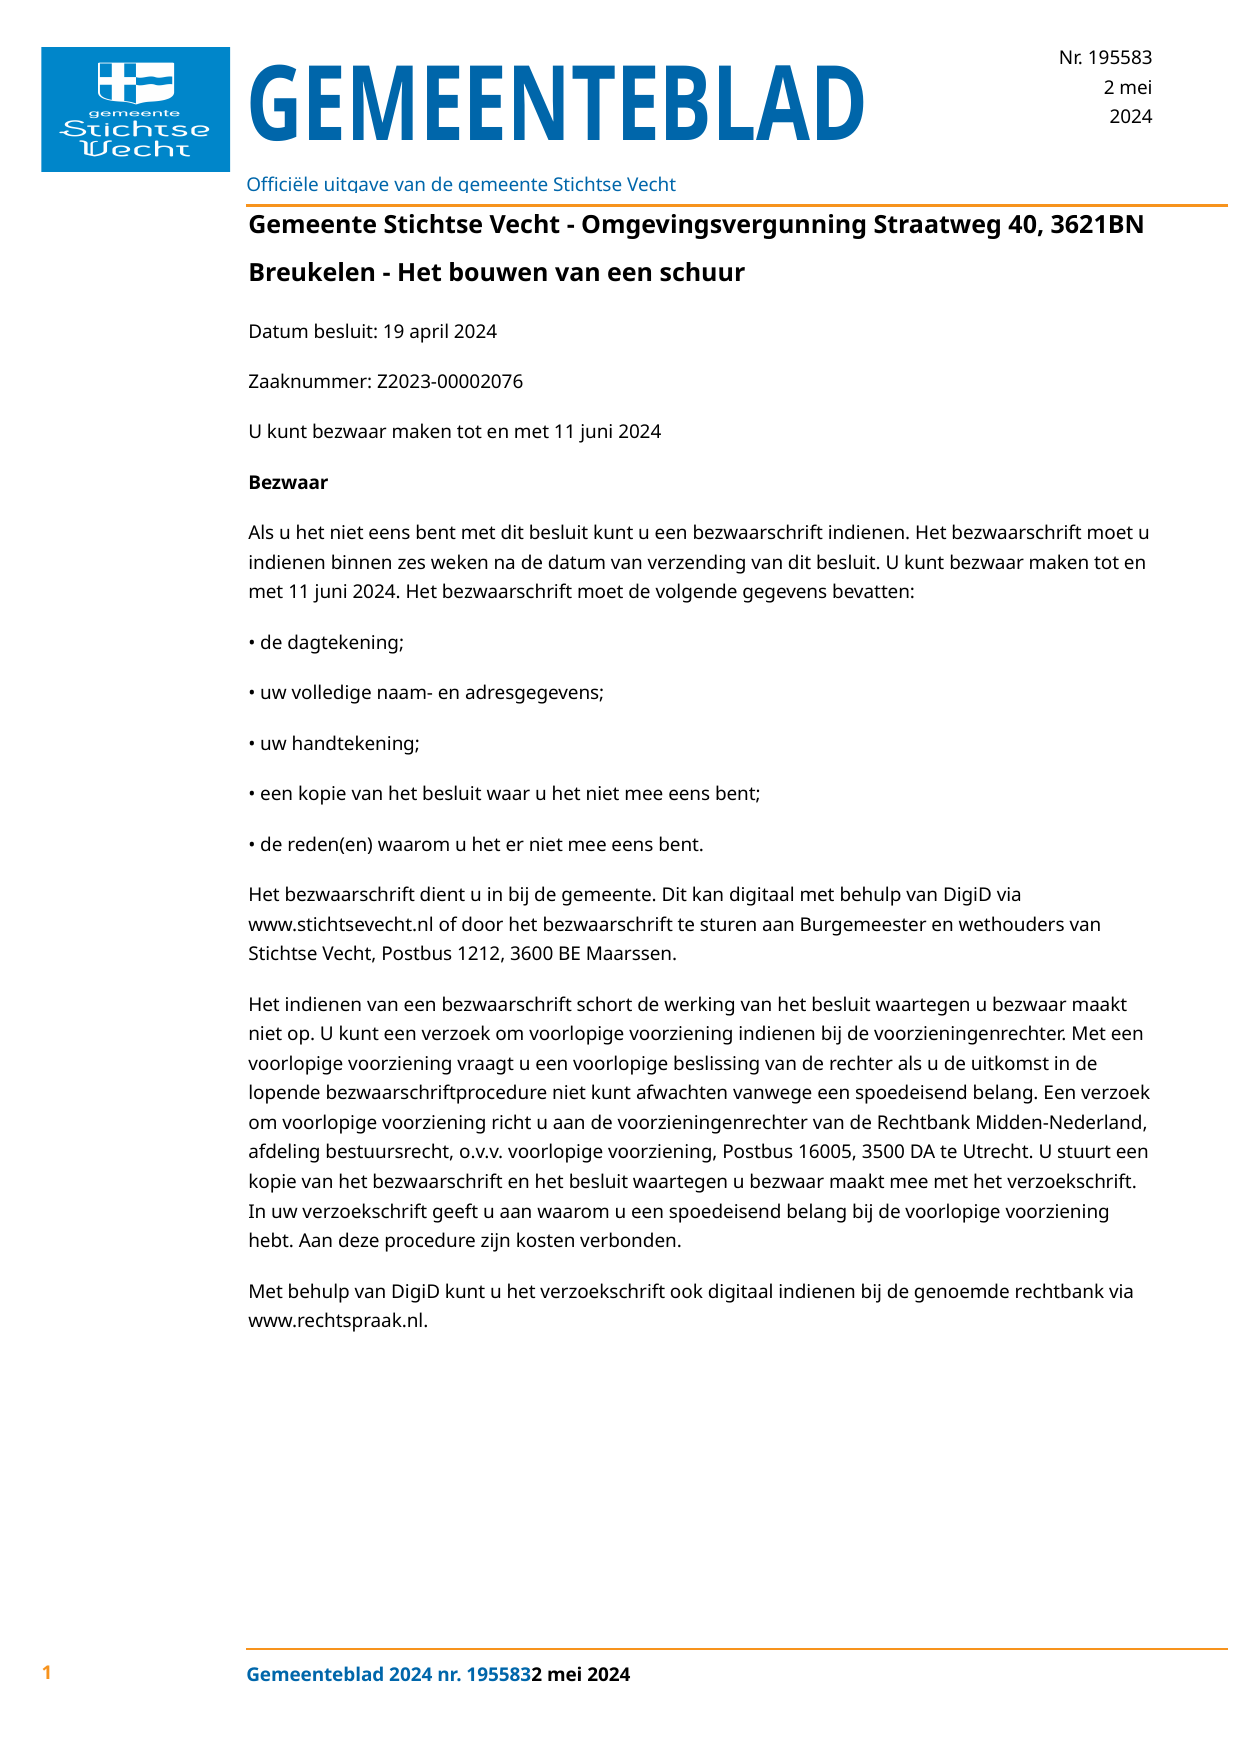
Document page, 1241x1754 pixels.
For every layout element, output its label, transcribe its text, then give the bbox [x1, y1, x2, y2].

text • uw volledige naam- en adresgegevens; [248, 679, 1152, 705]
text Het indienen van een bezwaarschrift schort de werking van het besluit waartegen u bezwaar maakt niet op. U kunt een verzoek om voorlopige voorziening indienen bij de voorzieningenrechter. Met een voorlopige voorziening vraagt u een voorlopige beslissing van de rechter als u de uitkomst in de lopende bezwaarschriftprocedure niet kunt afwachten vanwege een spoedeisend belang. Een verzoek om voorlopige voorziening richt u aan de voorzieningenrechter van de Rechtbank Midden-Nederland, afdeling bestuursrecht, o.v.v. voorlopige voorziening, Postbus 16005, 3500 DA te Utrecht. U stuurt een kopie van het bezwaarschrift en het besluit waartegen u bezwaar maakt mee met het verzoekschrift. In uw verzoekschrift geeft u aan waarom u een spoedeisend belang bij de voorlopige voorziening hebt. Aan deze procedure zijn kosten verbonden. [248, 991, 1152, 1253]
text Het bezwaarschrift dient u in bij de gemeente. Dit kan digitaal met behulp van DigiD via www.stichtsevecht.nl of door het bezwaarschrift te sturen aan Burgemeester en wethouders van Stichtse Vecht, Postbus 1212, 3600 BE Maarssen. [248, 881, 1152, 966]
text Als u het niet eens bent met dit besluit kunt u een bezwaarschrift indienen. Het bezwaarschrift moet u indienen binnen zes weken na de datum van verzending van dit besluit. U kunt bezwaar maken tot en met 11 juni 2024. Het bezwaarschrift moet de volgende gegevens bevatten: [248, 519, 1152, 604]
picture [99, 63, 135, 101]
text Gemeente Stichtse Vecht - Omgevingsvergunning Straatweg 40, 3621BN Breukelen - Het bouwen van een schuur [248, 207, 1152, 288]
text U kunt bezwaar maken tot en met 11 juni 2024 [248, 419, 1152, 444]
text Zaaknummer: Z2023-00002076 [248, 368, 1152, 394]
text Datum besluit: 19 april 2024 [248, 318, 1152, 344]
text • de reden(en) waarom u het er niet mee eens bent. [248, 831, 1152, 857]
text • een kopie van het besluit waar u het niet mee eens bent; [248, 780, 1152, 806]
text • uw handtekening; [248, 730, 1152, 756]
picture [137, 63, 174, 103]
text • de dagtekening; [248, 629, 1152, 655]
text Met behulp van DigiD kunt u het verzoekschrift ook digitaal indienen bij de genoemde rechtbank via www.rechtspraak.nl. [248, 1278, 1152, 1333]
text Bezwaar [248, 469, 1152, 495]
